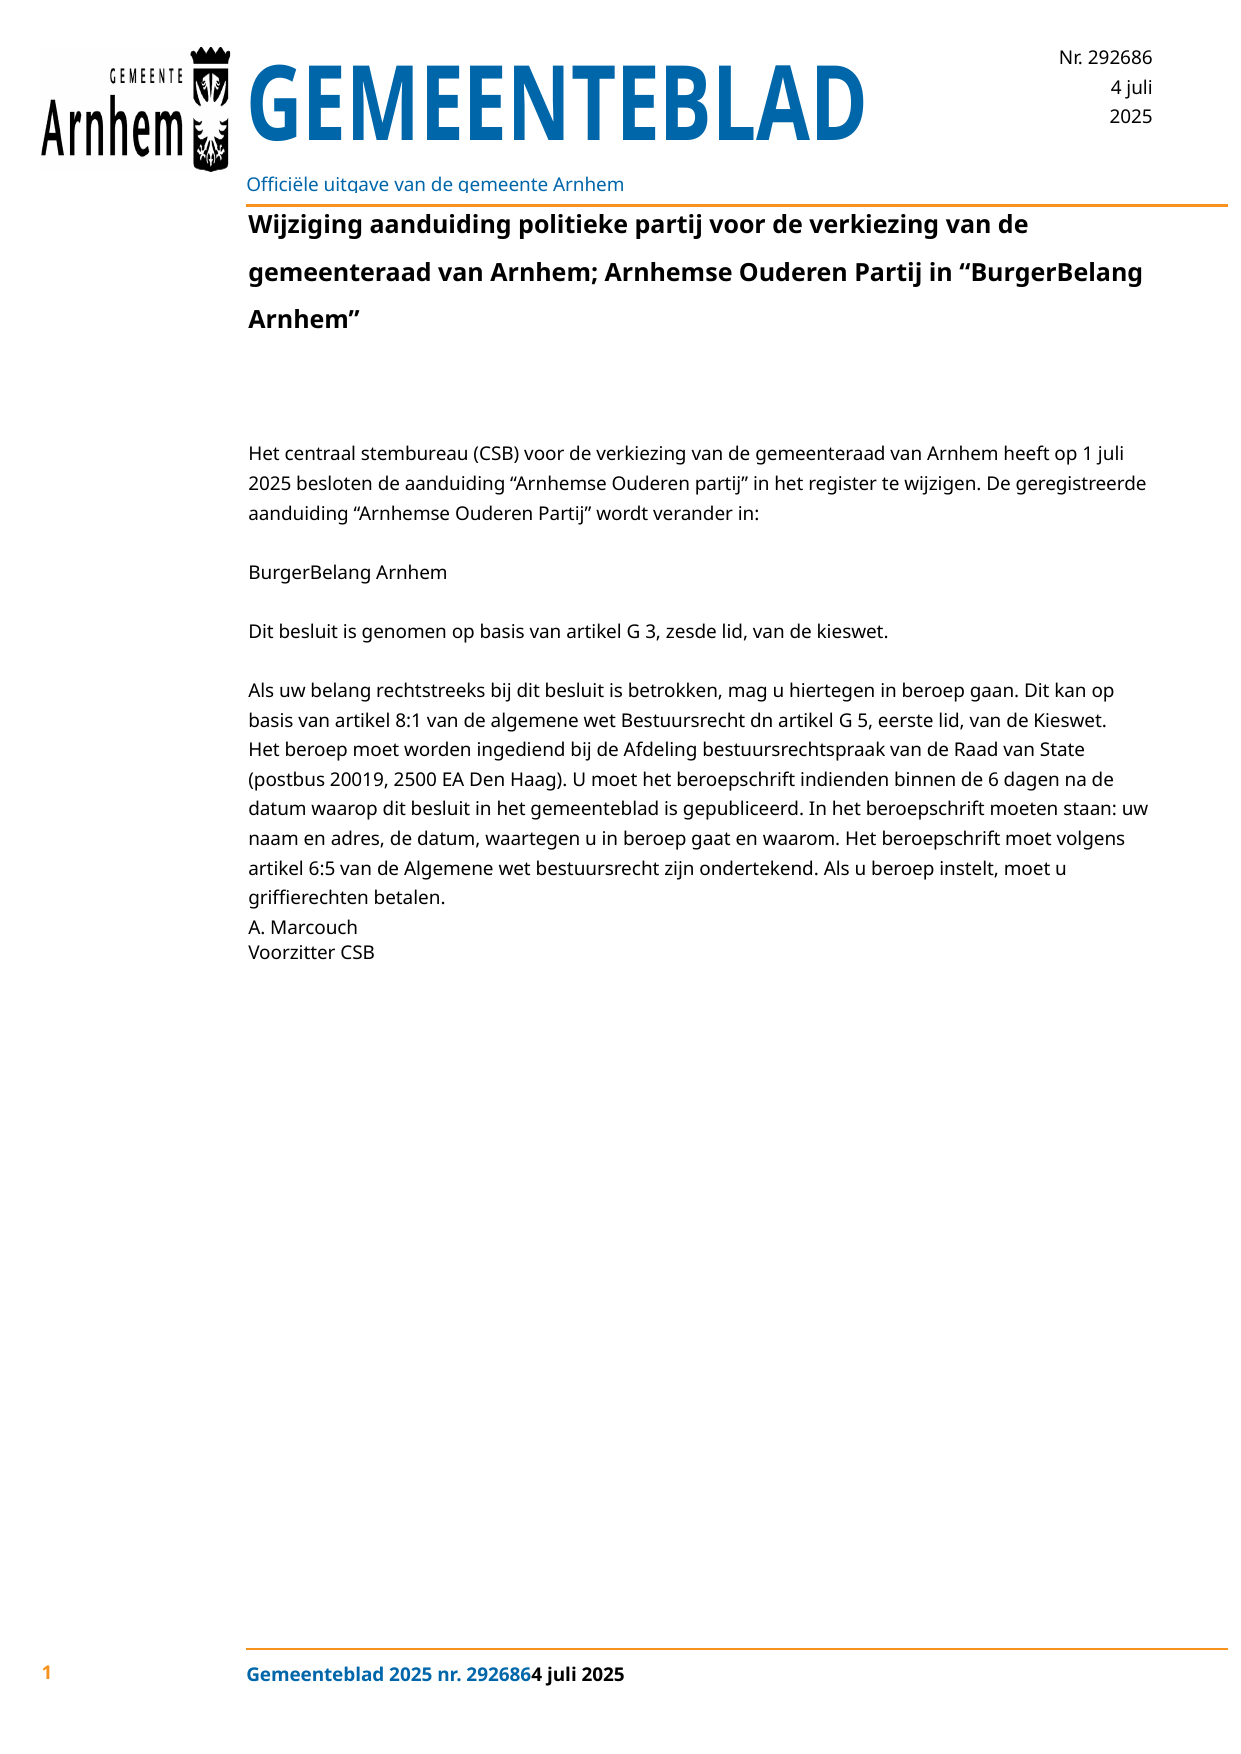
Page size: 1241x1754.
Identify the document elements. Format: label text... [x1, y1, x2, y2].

text Wijziging aanduiding politieke partij voor de verkiezing van de gemeenteraad van Arnhem; Arnhemse Ouderen Partij in “BurgerBelang Arnhem” [248, 207, 1152, 336]
picture [41, 47, 231, 172]
text Als uw belang rechtstreeks bij dit besluit is betrokken, mag u hiertegen in beroep gaan. Dit kan op basis van artikel 8:1 van de algemene wet Bestuursrecht dn artikel G 5, eerste lid, van de Kieswet. [248, 677, 1152, 732]
text Het beroep moet worden ingediend bij de Afdeling bestuursrechtspraak van de Raad van State (postbus 20019, 2500 EA Den Haag). U moet het beroepschrift indienden binnen de 6 dagen na de datum waarop dit besluit in het gemeenteblad is gepubliceerd. In het beroepschrift moeten staan: uw naam en adres, de datum, waartegen u in beroep gaat en waarom. Het beroepschrift moet volgens artikel 6:5 van de Algemene wet bestuursrecht zijn ondertekend. Als u beroep instelt, moet u griffierechten betalen. [248, 736, 1152, 910]
text Het centraal stembureau (CSB) voor de verkiezing van de gemeenteraad van Arnhem heeft op 1 juli 2025 besloten de aanduiding “Arnhemse Ouderen partij” in het register te wijzigen. De geregistreerde aanduiding “Arnhemse Ouderen Partij” wordt verander in: [248, 441, 1152, 525]
text Voorzitter CSB [248, 939, 1152, 965]
text A. Marcouch [248, 914, 1152, 939]
text BurgerBelang Arnhem [248, 559, 1152, 584]
text Dit besluit is genomen op basis van artikel G 3, zesde lid, van de kieswet. [248, 618, 1152, 644]
